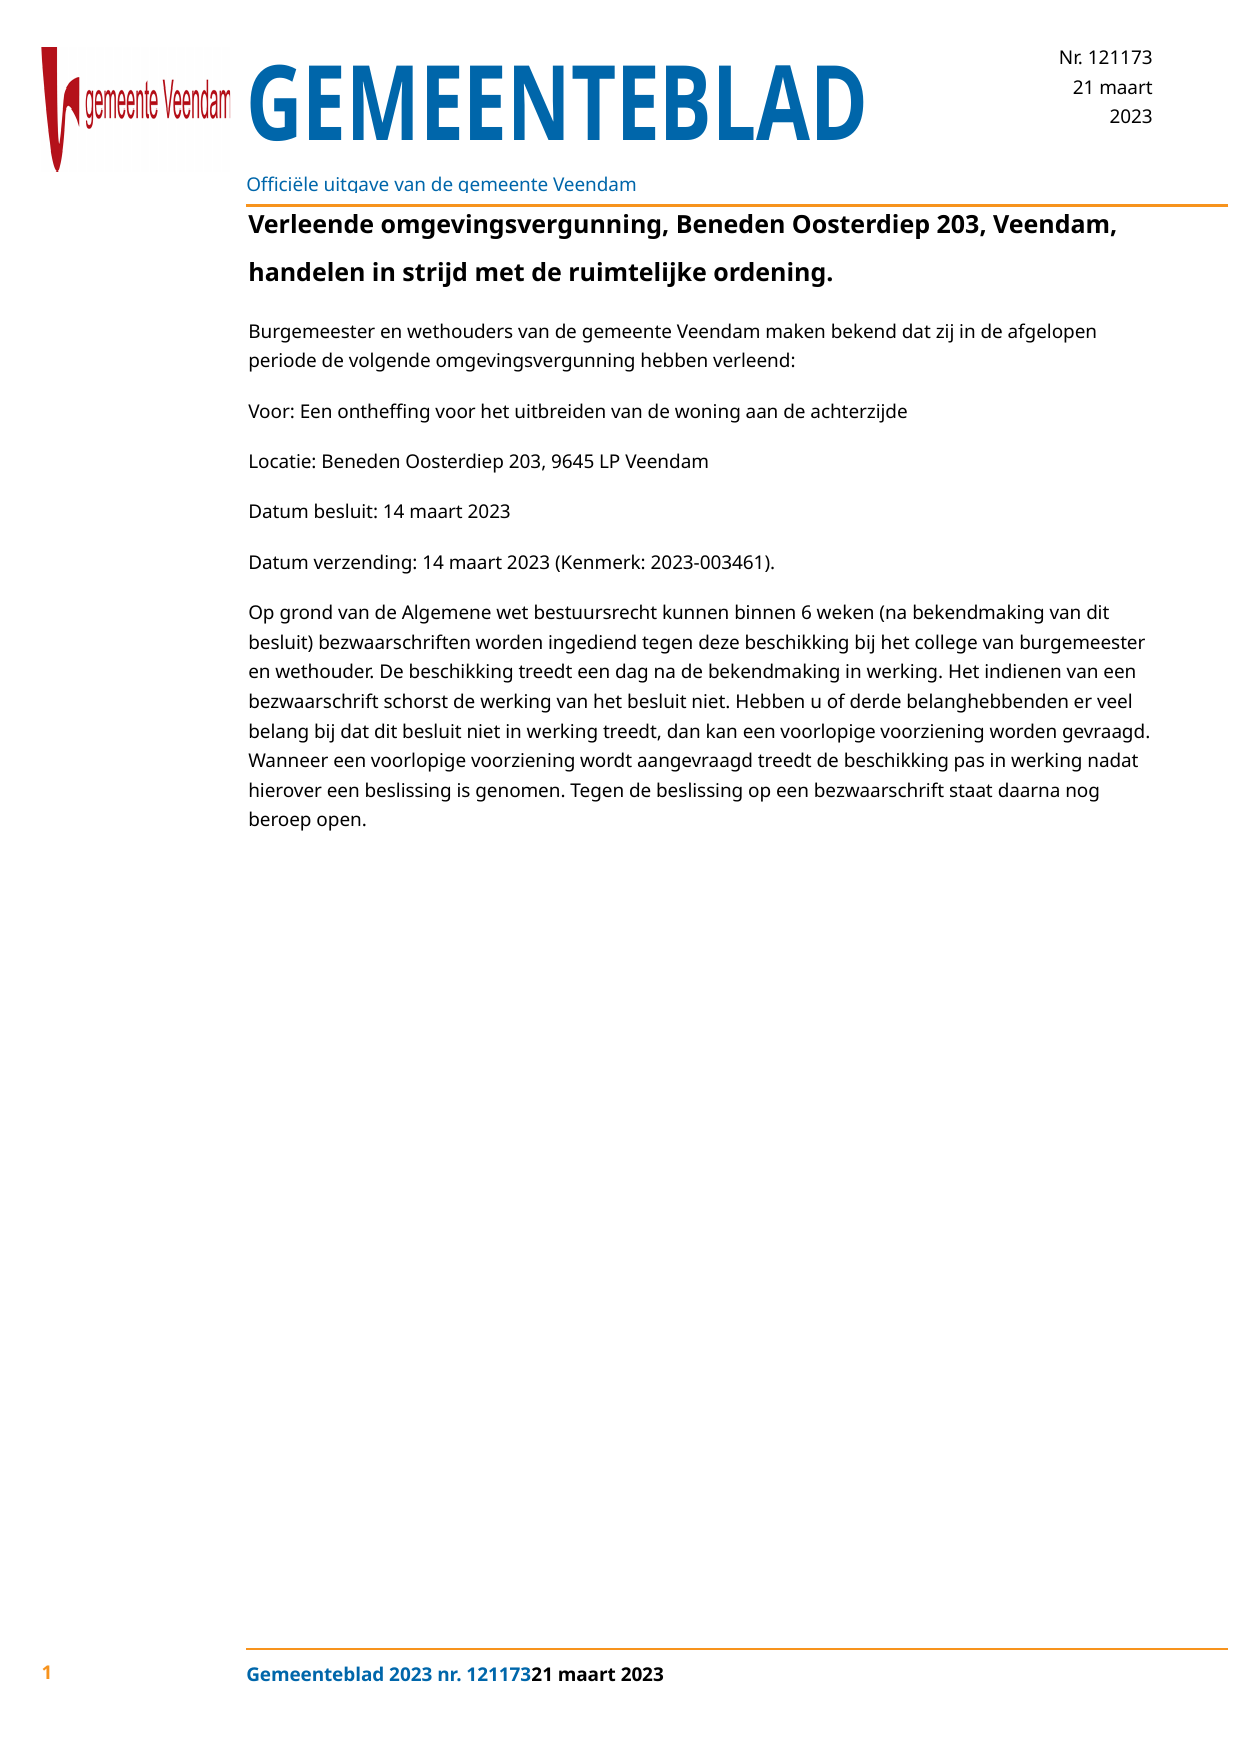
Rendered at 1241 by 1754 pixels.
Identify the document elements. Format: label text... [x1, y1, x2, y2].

text Voor: Een ontheffing voor het uitbreiden van de woning aan de achterzijde [248, 398, 1152, 424]
text Locatie: Beneden Oosterdiep 203, 9645 LP Veendam [248, 448, 1152, 474]
text Datum besluit: 14 maart 2023 [248, 499, 1152, 524]
text Datum verzending: 14 maart 2023 (Kenmerk: 2023-003461). [248, 549, 1152, 575]
text Verleende omgevingsvergunning, Beneden Oosterdiep 203, Veendam, handelen in strijd met de ruimtelijke ordening. [248, 207, 1152, 288]
picture [41, 47, 231, 172]
text Burgemeester en wethouders van de gemeente Veendam maken bekend dat zij in de afgelopen periode de volgende omgevingsvergunning hebben verleend: [248, 318, 1152, 373]
text Op grond van de Algemene wet bestuursrecht kunnen binnen 6 weken (na bekendmaking van dit besluit) bezwaarschriften worden ingediend tegen deze beschikking bij het college van burgemeester en wethouder. De beschikking treedt een dag na de bekendmaking in werking. Het indienen van een bezwaarschrift schorst de werking van het besluit niet. Hebben u of derde belanghebbenden er veel belang bij dat dit besluit niet in werking treedt, dan kan een voorlopige voorziening worden gevraagd. Wanneer een voorlopige voorziening wordt aangevraagd treedt de beschikking pas in werking nadat hierover een beslissing is genomen. Tegen de beslissing op een bezwaarschrift staat daarna nog beroep open. [248, 599, 1152, 832]
